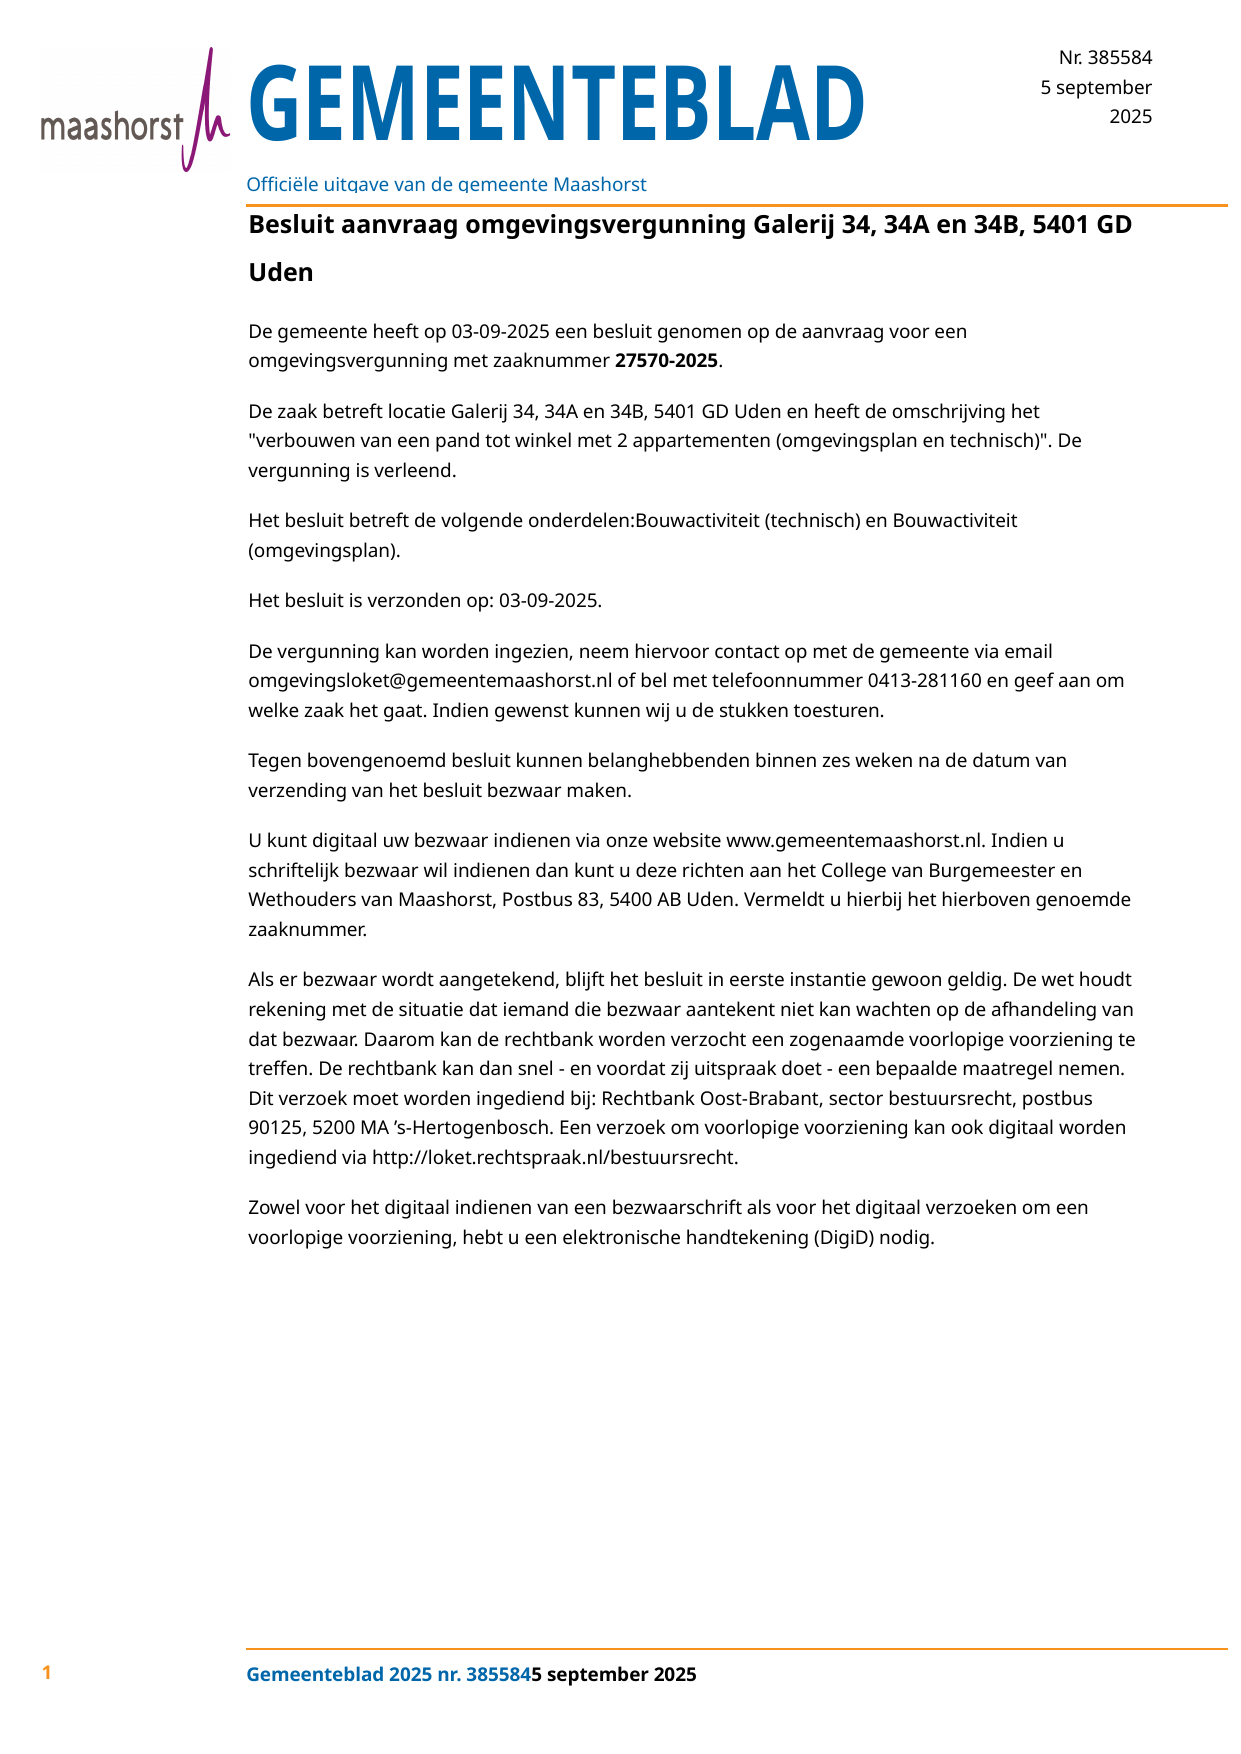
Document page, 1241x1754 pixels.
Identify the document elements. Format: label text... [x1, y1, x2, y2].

picture [41, 47, 231, 172]
text U kunt digitaal uw bezwaar indienen via onze website www.gemeentemaashorst.nl. Indien u schriftelijk bezwaar wil indienen dan kunt u deze richten aan het College van Burgemeester en Wethouders van Maashorst, Postbus 83, 5400 AB Uden. Vermeldt u hierbij het hierboven genoemde zaaknummer. [248, 827, 1152, 942]
text De zaak betreft locatie Galerij 34, 34A en 34B, 5401 GD Uden en heeft de omschrijving het "verbouwen van een pand tot winkel met 2 appartementen (omgevingsplan en technisch)". De vergunning is verleend. [248, 398, 1152, 483]
text Besluit aanvraag omgevingsvergunning Galerij 34, 34A en 34B, 5401 GD Uden [248, 207, 1152, 288]
text De gemeente heeft op 03-09-2025 een besluit genomen op de aanvraag voor een omgevingsvergunning met zaaknummer 27570-2025. [248, 318, 1152, 373]
text Zowel voor het digitaal indienen van een bezwaarschrift als voor het digitaal verzoeken om een voorlopige voorziening, hebt u een elektronische handtekening (DigiD) nodig. [248, 1194, 1152, 1250]
text De vergunning kan worden ingezien, neem hiervoor contact op met de gemeente via email omgevingsloket@gemeentemaashorst.nl of bel met telefoonnummer 0413-281160 en geef aan om welke zaak het gaat. Indien gewenst kunnen wij u de stukken toesturen. [248, 638, 1152, 723]
text Tegen bovengenoemd besluit kunnen belanghebbenden binnen zes weken na de datum van verzending van het besluit bezwaar maken. [248, 747, 1152, 803]
text Het besluit betreft de volgende onderdelen:Bouwactiviteit (technisch) en Bouwactiviteit (omgevingsplan). [248, 507, 1152, 563]
text Als er bezwaar wordt aangetekend, blijft het besluit in eerste instantie gewoon geldig. De wet houdt rekening met de situatie dat iemand die bezwaar aantekent niet kan wachten op de afhandeling van dat bezwaar. Daarom kan de rechtbank worden verzocht een zogenaamde voorlopige voorziening te treffen. De rechtbank kan dan snel - en voordat zij uitspraak doet - een bepaalde maatregel nemen. Dit verzoek moet worden ingediend bij: Rechtbank Oost-Brabant, sector bestuursrecht, postbus 90125, 5200 MA ’s-Hertogenbosch. Een verzoek om voorlopige voorziening kan ook digitaal worden ingediend via http://loket.rechtspraak.nl/bestuursrecht. [248, 967, 1152, 1170]
text Het besluit is verzonden op: 03-09-2025. [248, 587, 1152, 613]
